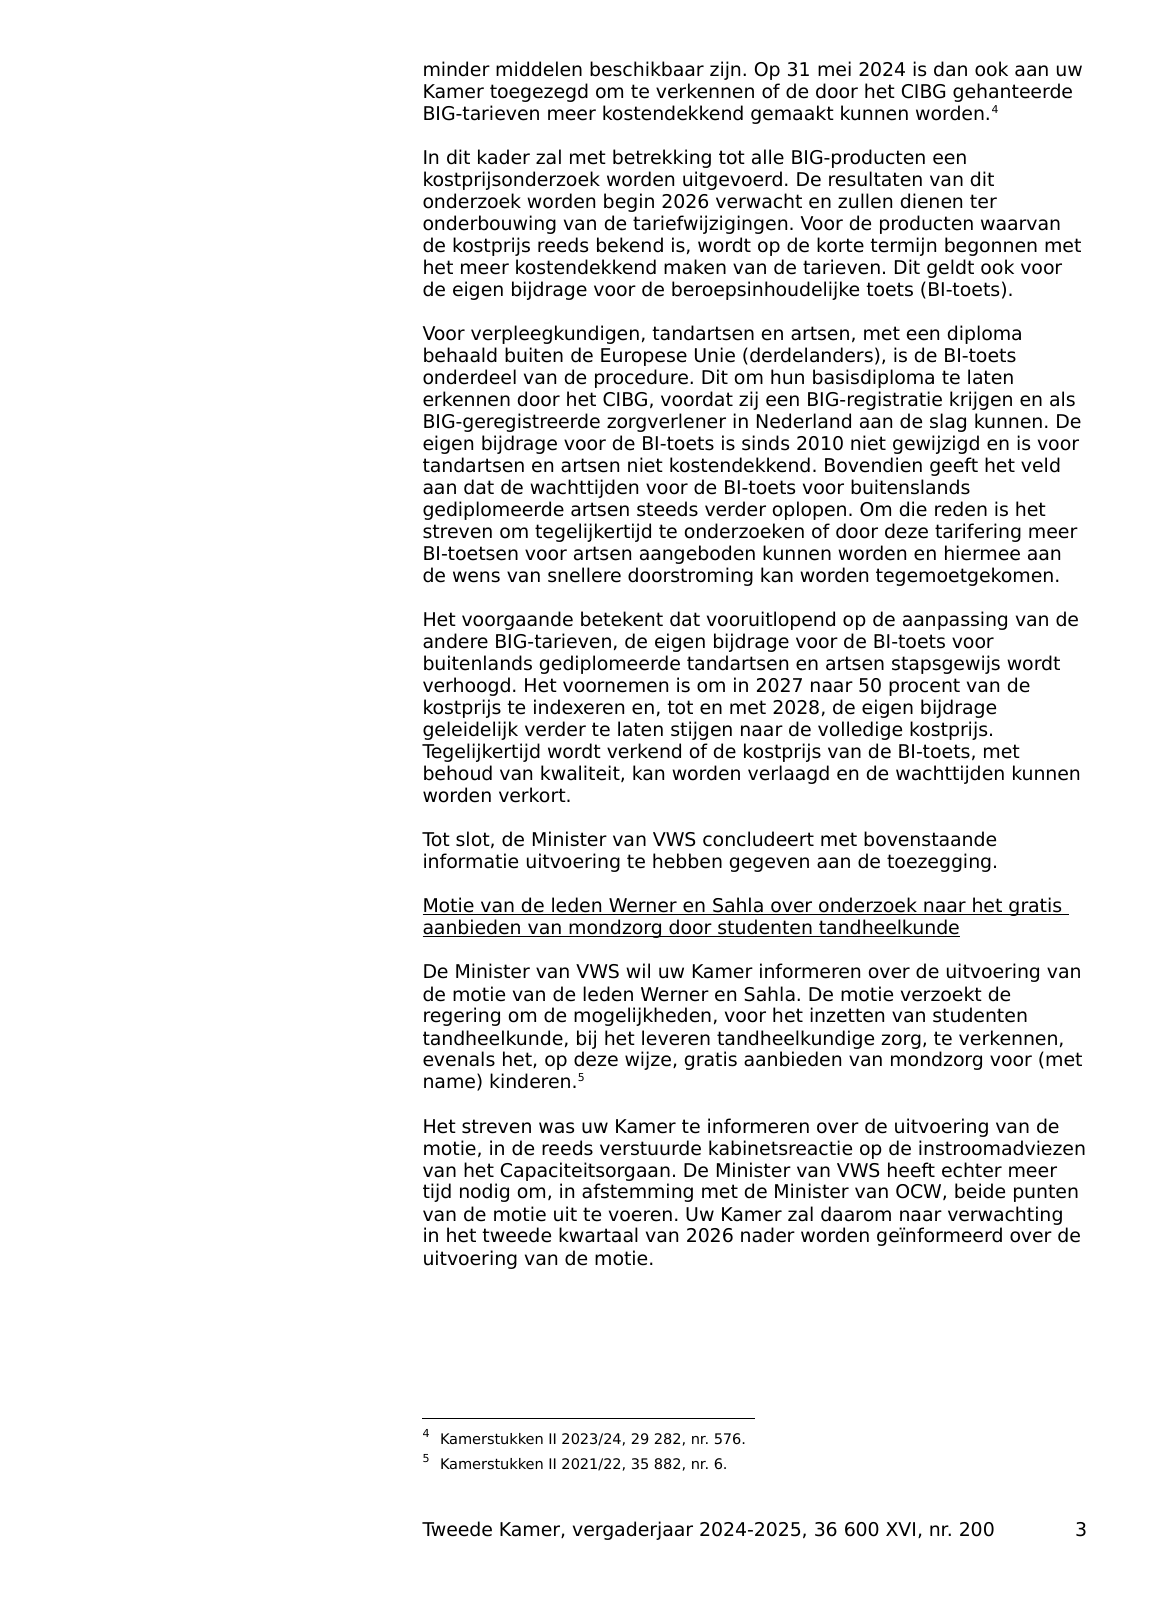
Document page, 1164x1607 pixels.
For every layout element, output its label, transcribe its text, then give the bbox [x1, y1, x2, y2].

text Het voorgaande betekent dat vooruitlopend op de aanpassing van de andere BIG-tarieven, de eigen bijdrage voor de BI-toets voor buitenlands gediplomeerde tandartsen en artsen stapsgewijs wordt verhoogd. Het voornemen is om in 2027 naar 50 procent van de kostprijs te indexeren en, tot en met 2028, de eigen bijdrage geleidelijk verder te laten stijgen naar de volledige kostprijs. Tegelijkertijd wordt verkend of de kostprijs van de BI-toets, met behoud van kwaliteit, kan worden verlaagd en de wachttijden kunnen worden verkort. [422, 609, 1087, 807]
subtitle Motie van de leden Werner en Sahla over onderzoek naar het gratis aanbieden van mondzorg door studenten tandheelkunde [422, 895, 1087, 939]
text Het streven was uw Kamer te informeren over de uitvoering van de motie, in de reeds verstuurde kabinetsreactie op de instroomadviezen van het Capaciteitsorgaan. De Minister van VWS heeft echter meer tijd nodig om, in afstemming met de Minister van OCW, beide punten van de motie uit te voeren. Uw Kamer zal daarom naar verwachting in het tweede kwartaal van 2026 nader worden geïnformeerd over de uitvoering van de motie. [422, 1116, 1087, 1269]
text Kamerstukken II 2021/22, 35 882, nr. 6. [422, 1452, 1087, 1474]
text minder middelen beschikbaar zijn. Op 31 mei 2024 is dan ook aan uw Kamer toegezegd om te verkennen of de door het CIBG gehanteerde BIG-tarieven meer kostendekkend gemaakt kunnen worden. [422, 59, 1087, 125]
text Kamerstukken II 2023/24, 29 282, nr. 576. [422, 1427, 1087, 1449]
text In dit kader zal met betrekking tot alle BIG-producten een kostprijsonderzoek worden uitgevoerd. De resultaten van dit onderzoek worden begin 2026 verwacht en zullen dienen ter onderbouwing van de tariefwijzigingen. Voor de producten waarvan de kostprijs reeds bekend is, wordt op de korte termijn begonnen met het meer kostendekkend maken van de tarieven. Dit geldt ook voor de eigen bijdrage voor de beroepsinhoudelijke toets (BI-toets). [422, 147, 1087, 301]
text De Minister van VWS wil uw Kamer informeren over de uitvoering van de motie van de leden Werner en Sahla. De motie verzoekt de regering om de mogelijkheden, voor het inzetten van studenten tandheelkunde, bij het leveren tandheelkundige zorg, te verkennen, evenals het, op deze wijze, gratis aanbieden van mondzorg voor (met name) kinderen. [422, 961, 1087, 1093]
text Voor verpleegkundigen, tandartsen en artsen, met een diploma behaald buiten de Europese Unie (derdelanders), is de BI-toets onderdeel van de procedure. Dit om hun basisdiploma te laten erkennen door het CIBG, voordat zij een BIG-registratie krijgen en als BIG-geregistreerde zorgverlener in Nederland aan de slag kunnen. De eigen bijdrage voor de BI-toets is sinds 2010 niet gewijzigd en is voor tandartsen en artsen niet kostendekkend. Bovendien geeft het veld aan dat de wachttijden voor de BI-toets voor buitenslands gediplomeerde artsen steeds verder oplopen. Om die reden is het streven om tegelijkertijd te onderzoeken of door deze tarifering meer BI-toetsen voor artsen aangeboden kunnen worden en hiermee aan de wens van snellere doorstroming kan worden tegemoetgekomen. [422, 323, 1087, 587]
text Tot slot, de Minister van VWS concludeert met bovenstaande informatie uitvoering te hebben gegeven aan de toezegging. [422, 829, 1087, 873]
